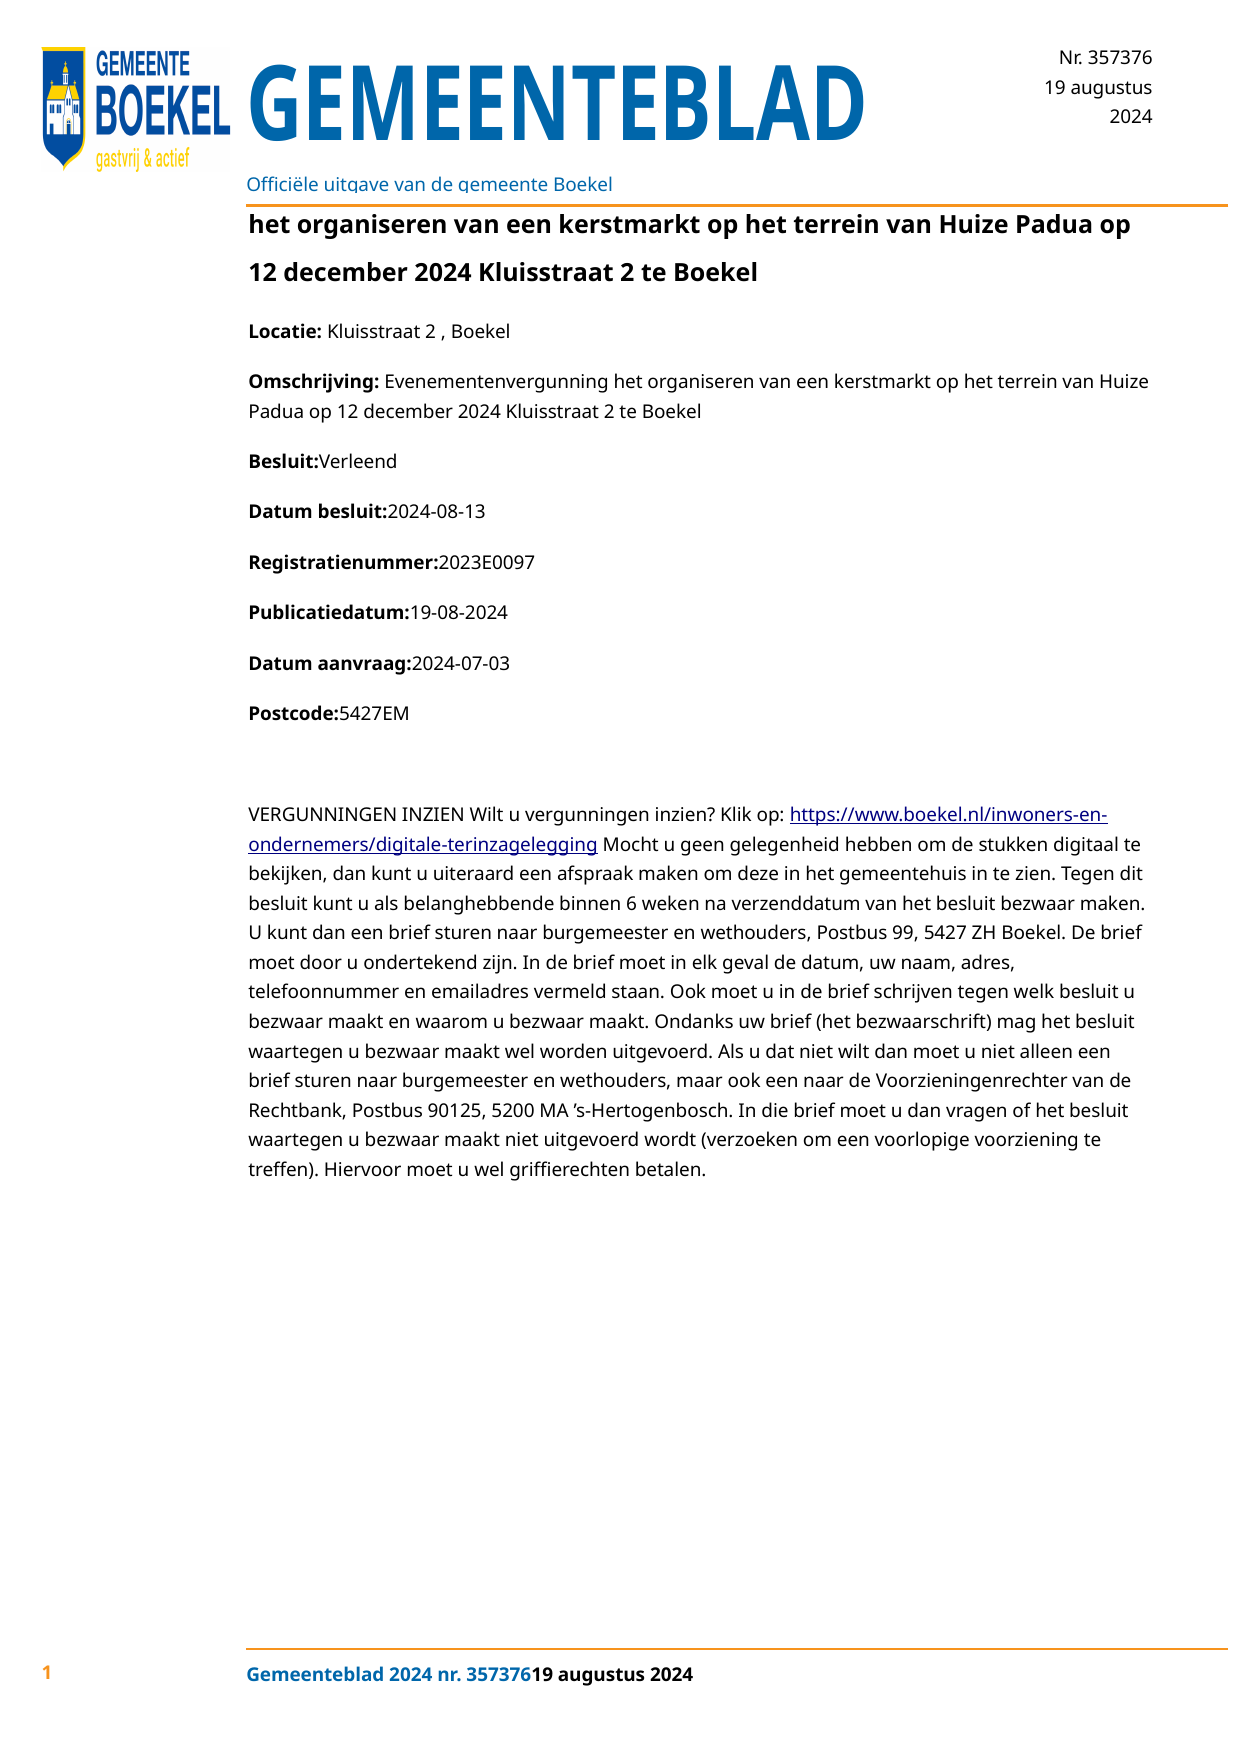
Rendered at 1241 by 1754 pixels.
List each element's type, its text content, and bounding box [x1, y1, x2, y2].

text Datum besluit:2024-08-13 [248, 499, 1152, 524]
text Datum aanvraag:2024-07-03 [248, 650, 1152, 676]
text Registratienummer:2023E0097 [248, 549, 1152, 575]
text Omschrijving: Evenementenvergunning het organiseren van een kerstmarkt op het terrein van Huize Padua op 12 december 2024 Kluisstraat 2 te Boekel [248, 368, 1152, 424]
text Postcode:5427EM [248, 700, 1152, 726]
text het organiseren van een kerstmarkt op het terrein van Huize Padua op 12 december 2024 Kluisstraat 2 te Boekel [248, 207, 1152, 288]
text Locatie: Kluisstraat 2 , Boekel [248, 318, 1152, 344]
text Publicatiedatum:19-08-2024 [248, 599, 1152, 625]
text Besluit:Verleend [248, 448, 1152, 474]
picture [41, 47, 231, 172]
text VERGUNNINGEN INZIEN Wilt u vergunningen inzien? Klik op: https://www.boekel.nl/inwoners-en-ondernemers/digitale-terinzagelegging Mocht u geen gelegenheid hebben om de stukken digitaal te bekijken, dan kunt u uiteraard een afspraak maken om deze in het gemeentehuis in te zien. Tegen dit besluit kunt u als belanghebbende binnen 6 weken na verzenddatum van het besluit bezwaar maken. U kunt dan een brief sturen naar burgemeester en wethouders, Postbus 99, 5427 ZH Boekel. De brief moet door u ondertekend zijn. In de brief moet in elk geval de datum, uw naam, adres, telefoonnummer en emailadres vermeld staan. Ook moet u in de brief schrijven tegen welk besluit u bezwaar maakt en waarom u bezwaar maakt. Ondanks uw brief (het bezwaarschrift) mag het besluit waartegen u bezwaar maakt wel worden uitgevoerd. Als u dat niet wilt dan moet u niet alleen een brief sturen naar burgemeester en wethouders, maar ook een naar de Voorzieningenrechter van de Rechtbank, Postbus 90125, 5200 MA ’s-Hertogenbosch. In die brief moet u dan vragen of het besluit waartegen u bezwaar maakt niet uitgevoerd wordt (verzoeken om een voorlopige voorziening te treffen). Hiervoor moet u wel griffierechten betalen. [248, 801, 1152, 1182]
